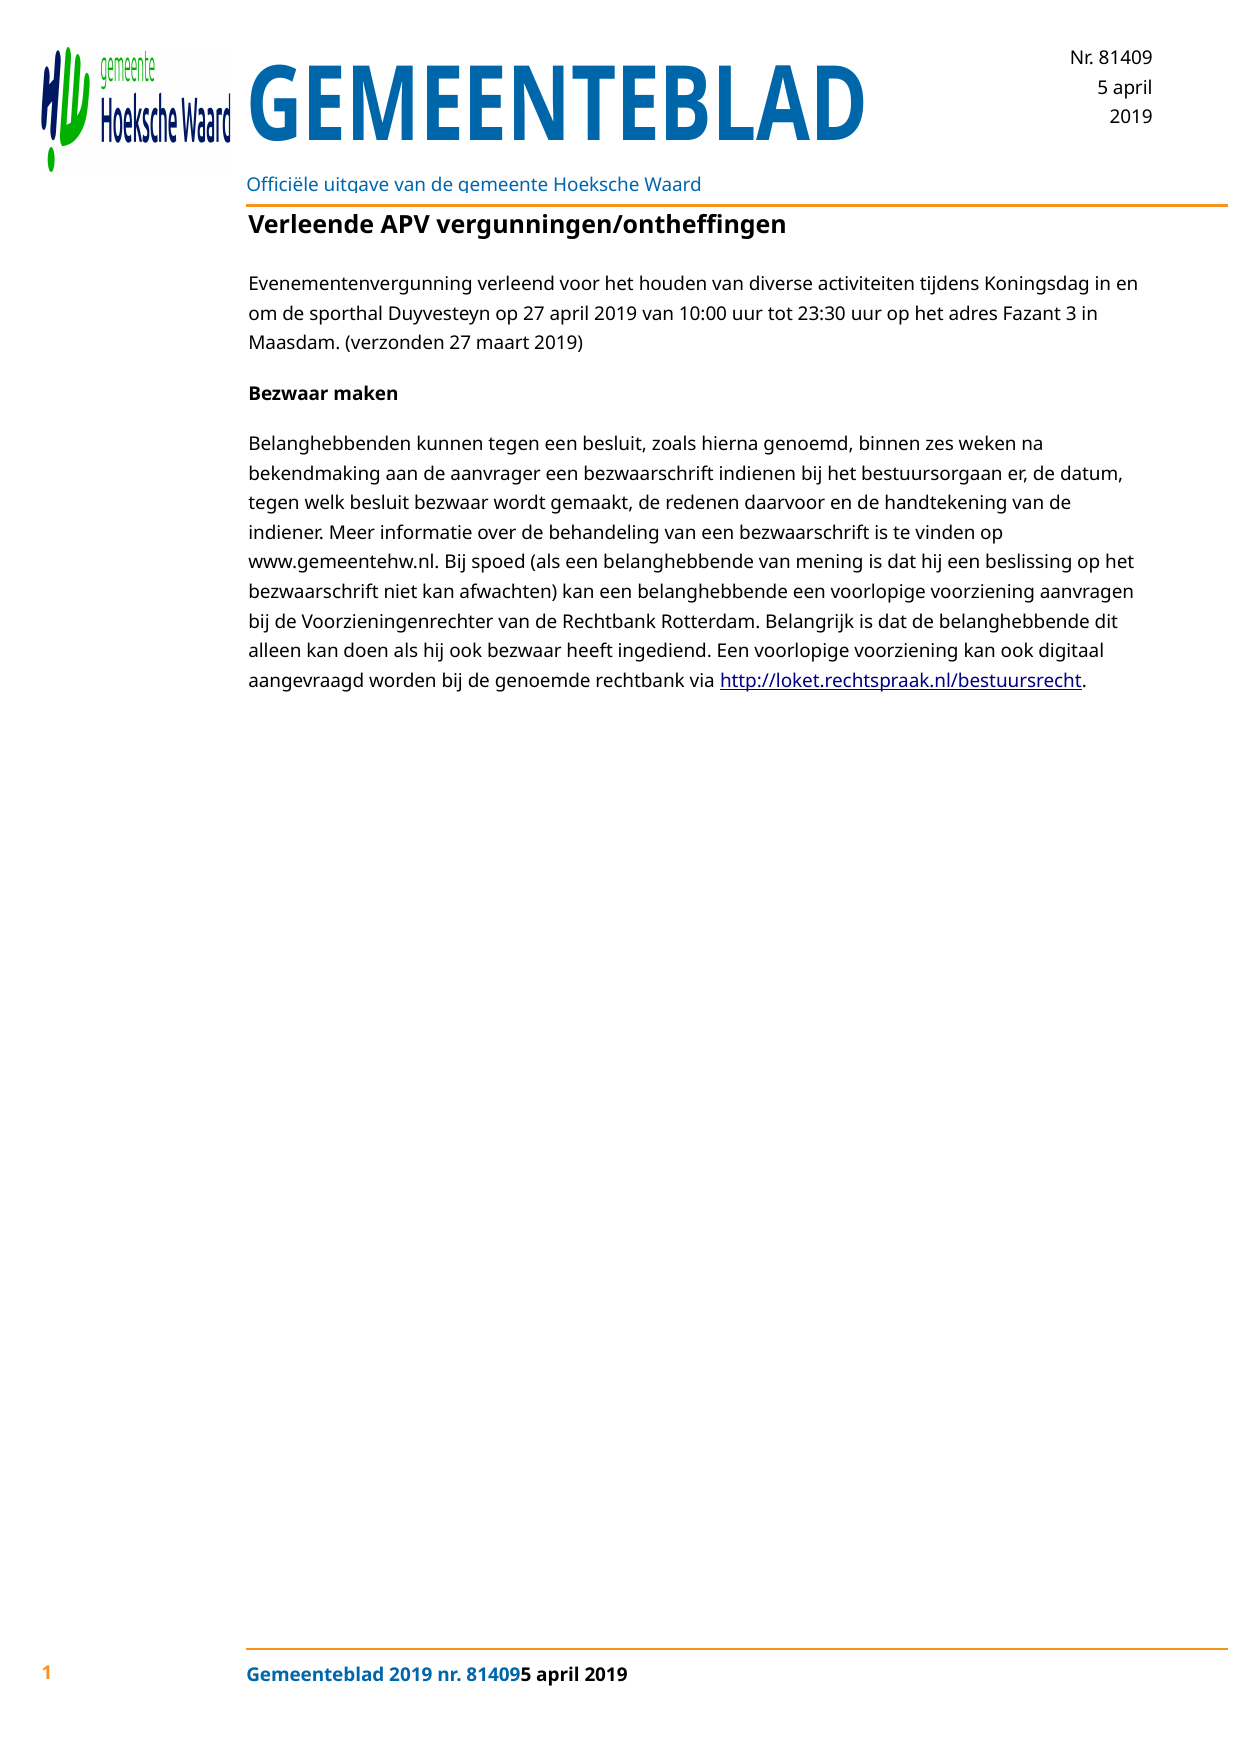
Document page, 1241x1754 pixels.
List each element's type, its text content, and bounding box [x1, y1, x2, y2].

picture [41, 47, 231, 172]
text Verleende APV vergunningen/ontheffingen [248, 207, 1152, 241]
text Evenementenvergunning verleend voor het houden van diverse activiteiten tijdens Koningsdag in en om de sporthal Duyvesteyn op 27 april 2019 van 10:00 uur tot 23:30 uur op het adres Fazant 3 in Maasdam. (verzonden 27 maart 2019) [248, 270, 1152, 355]
text Bezwaar maken [248, 380, 1152, 406]
text Belanghebbenden kunnen tegen een besluit, zoals hierna genoemd, binnen zes weken na bekendmaking aan de aanvrager een bezwaarschrift indienen bij het bestuursorgaan er, de datum, tegen welk besluit bezwaar wordt gemaakt, de redenen daarvoor en de handtekening van de indiener. Meer informatie over de behandeling van een bezwaarschrift is te vinden op www.gemeentehw.nl. Bij spoed (als een belanghebbende van mening is dat hij een beslissing op het bezwaarschrift niet kan afwachten) kan een belanghebbende een voorlopige voorziening aanvragen bij de Voorzieningenrechter van de Rechtbank Rotterdam. Belangrijk is dat de belanghebbende dit alleen kan doen als hij ook bezwaar heeft ingediend. Een voorlopige voorziening kan ook digitaal aangevraagd worden bij de genoemde rechtbank via http://loket.rechtspraak.nl/bestuursrecht. [248, 430, 1152, 693]
